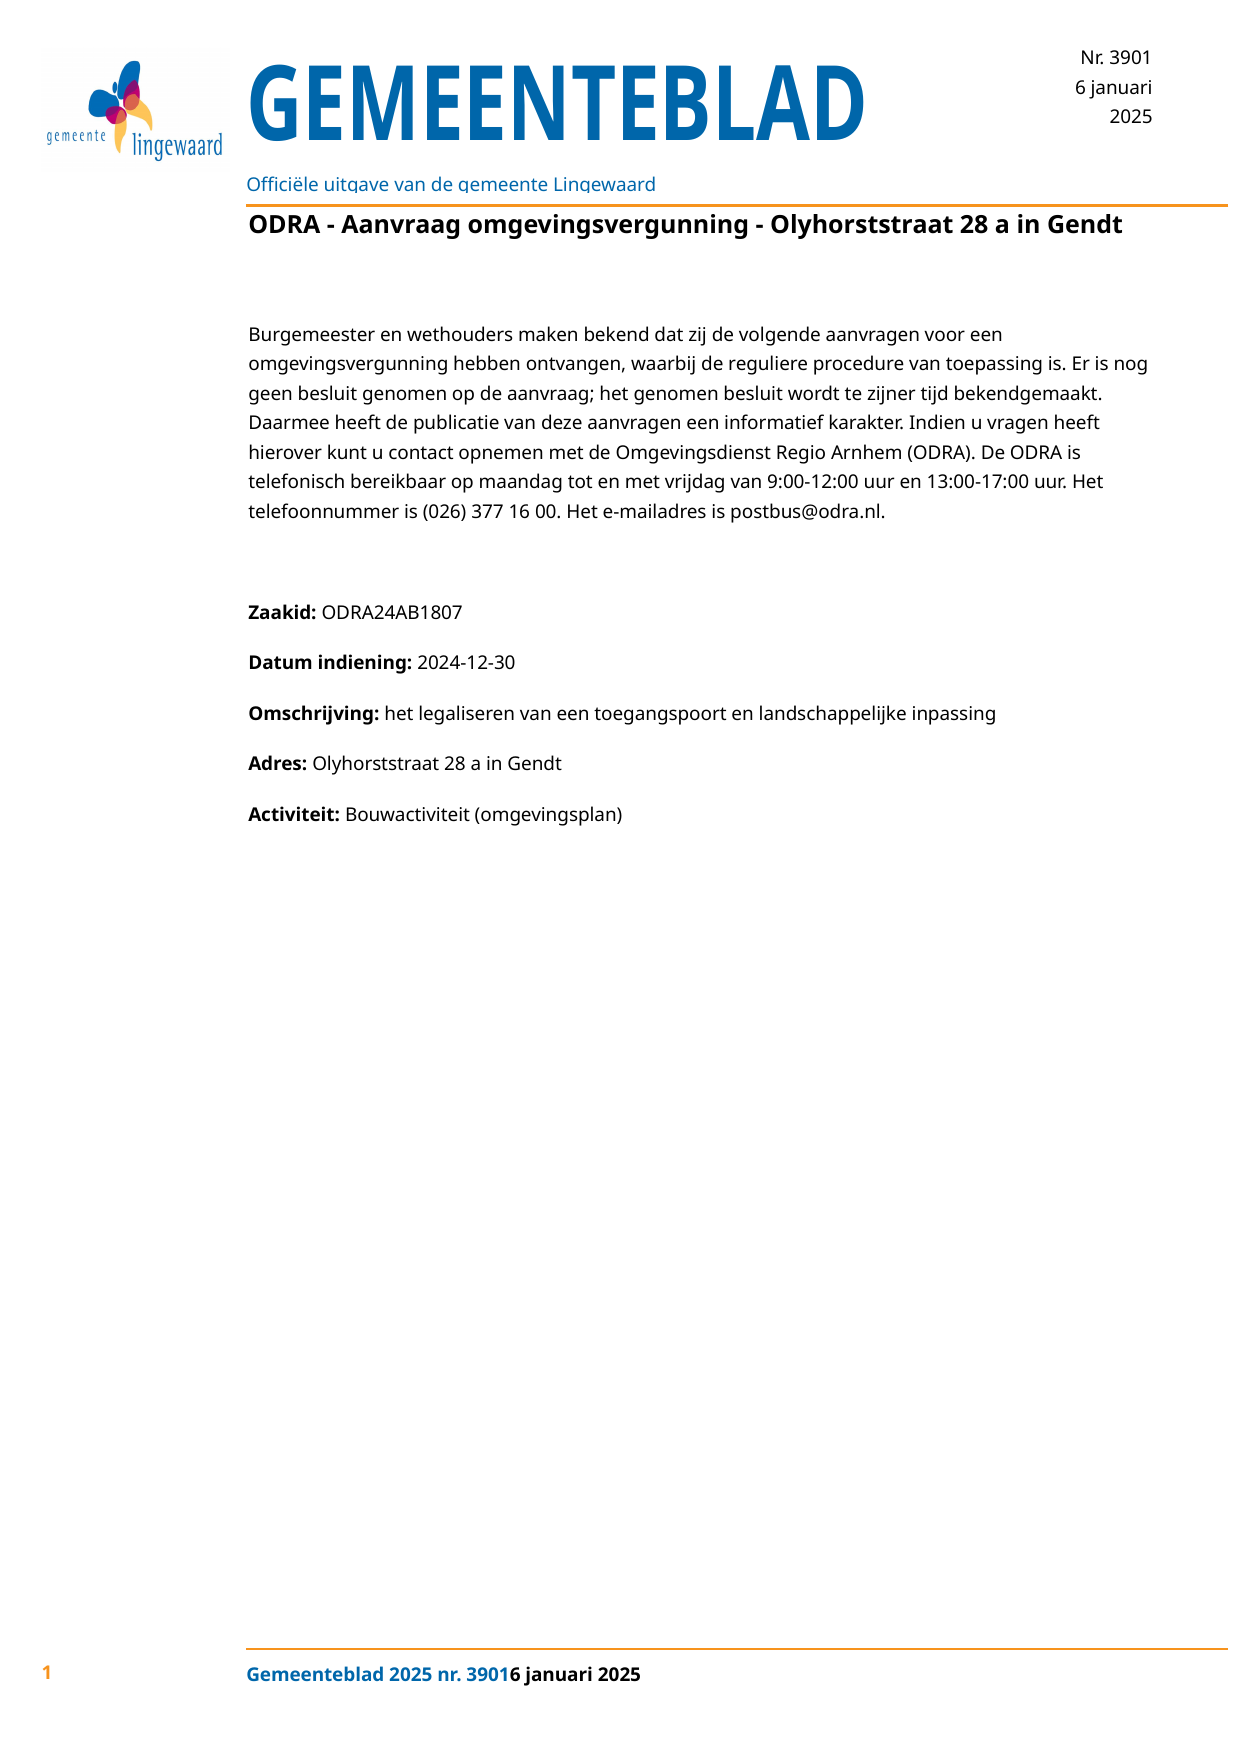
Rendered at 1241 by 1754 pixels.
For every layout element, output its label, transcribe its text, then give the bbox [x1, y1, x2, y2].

text Burgemeester en wethouders maken bekend dat zij de volgende aanvragen voor een omgevingsvergunning hebben ontvangen, waarbij de reguliere procedure van toepassing is. Er is nog geen besluit genomen op de aanvraag; het genomen besluit wordt te zijner tijd bekendgemaakt. Daarmee heeft de publicatie van deze aanvragen een informatief karakter. Indien u vragen heeft hierover kunt u contact opnemen met de Omgevingsdienst Regio Arnhem (ODRA). De ODRA is telefonisch bereikbaar op maandag tot en met vrijdag van 9:00-12:00 uur en 13:00-17:00 uur. Het telefoonnummer is (026) 377 16 00. Het e-mailadres is postbus@odra.nl. [248, 321, 1152, 524]
text Activiteit: Bouwactiviteit (omgevingsplan) [248, 801, 1152, 826]
picture [41, 47, 231, 172]
text Omschrijving: het legaliseren van een toegangspoort en landschappelijke inpassing [248, 700, 1152, 726]
text Zaakid: ODRA24AB1807 [248, 599, 1152, 625]
text Adres: Olyhorststraat 28 a in Gendt [248, 750, 1152, 776]
text ODRA - Aanvraag omgevingsvergunning - Olyhorststraat 28 a in Gendt [248, 207, 1152, 241]
text Datum indiening: 2024-12-30 [248, 649, 1152, 675]
